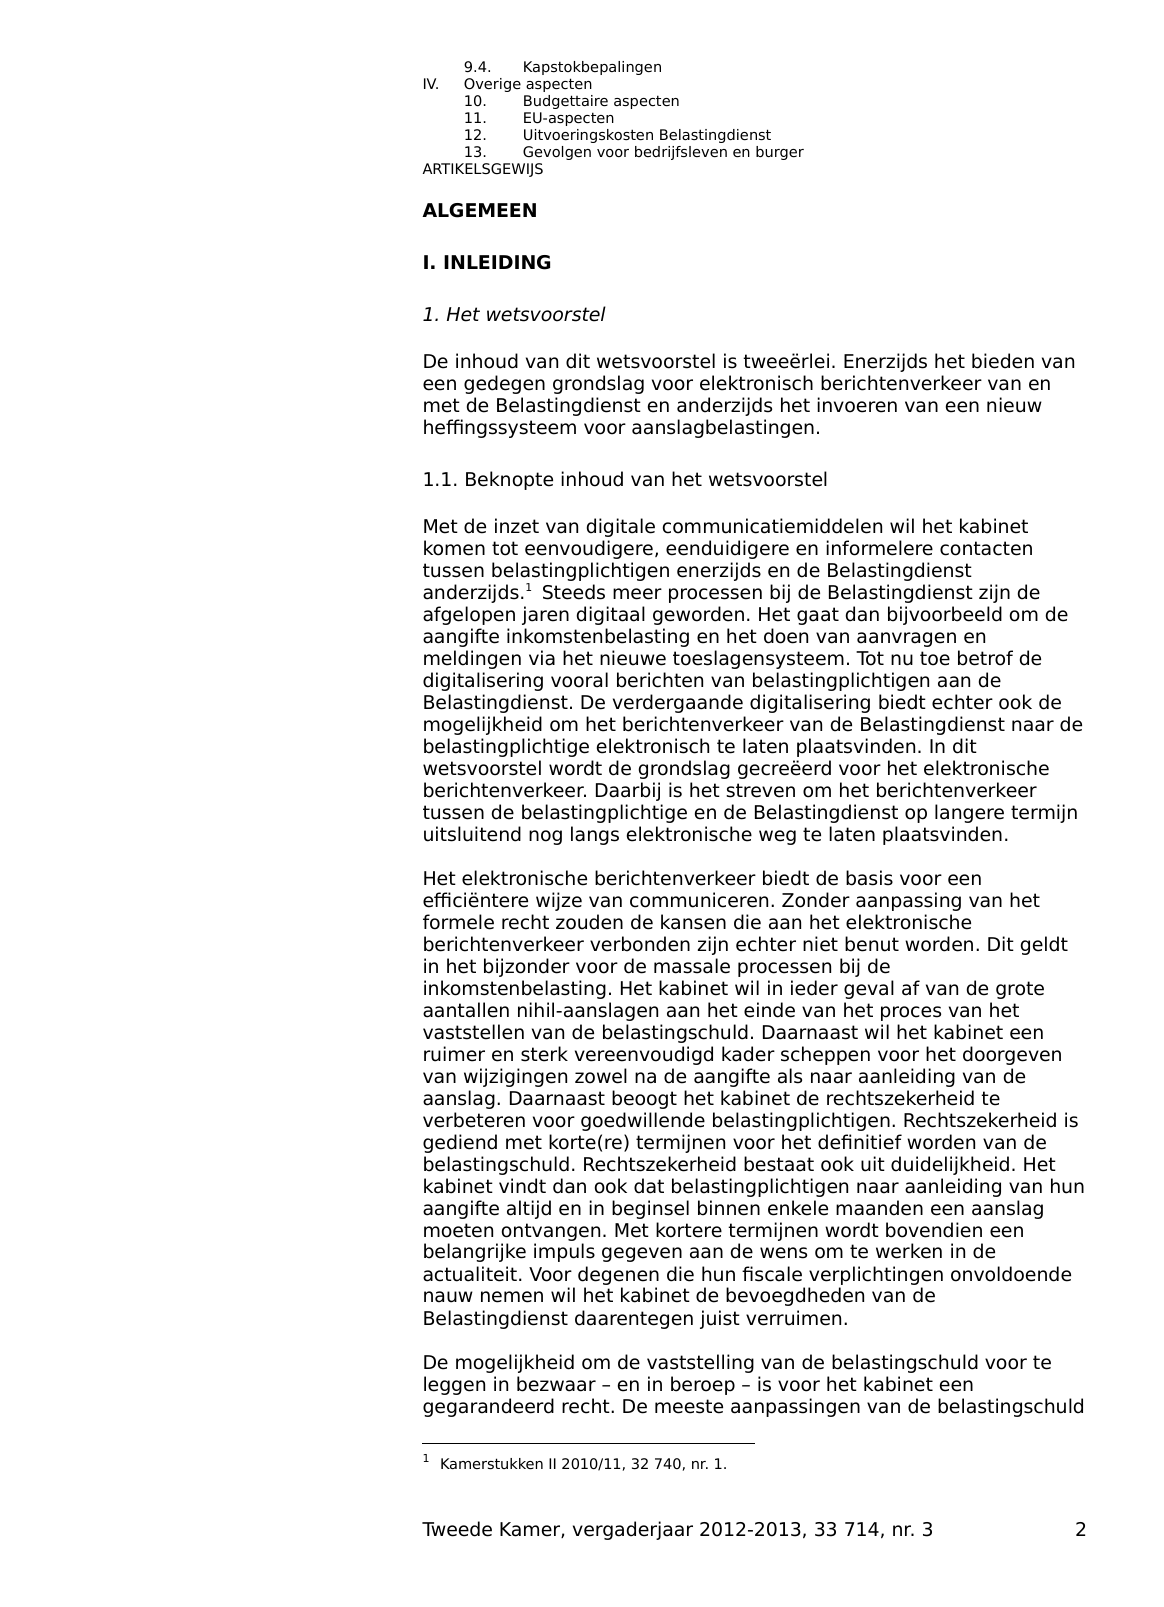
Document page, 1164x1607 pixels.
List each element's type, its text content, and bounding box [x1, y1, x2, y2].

table_cell Budgettaire aspecten [517, 93, 1013, 110]
table_cell [1013, 59, 1087, 76]
table_cell [1013, 127, 1087, 144]
text Met de inzet van digitale communicatiemiddelen wil het kabinet komen tot eenvoudigere, eenduidigere en informelere contacten tussen belastingplichtigen enerzijds en de Belastingdienst anderzijds. Steeds meer processen bij de Belastingdienst zijn de afgelopen jaren digitaal geworden. Het gaat dan bijvoorbeeld om de aangifte inkomstenbelasting en het doen van aanvragen en meldingen via het nieuwe toeslagensysteem. Tot nu toe betrof de digitalisering vooral berichten van belastingplichtigen aan de Belastingdienst. De verdergaande digitalisering biedt echter ook de mogelijkheid om het berichtenverkeer van de Belastingdienst naar de belastingplichtige elektronisch te laten plaatsvinden. In dit wetsvoorstel wordt de grondslag gecreëerd voor het elektronische berichtenverkeer. Daarbij is het streven om het berichtenverkeer tussen de belastingplichtige en de Belastingdienst op langere termijn uitsluitend nog langs elektronische weg te laten plaatsvinden. [422, 516, 1087, 846]
text De inhoud van dit wetsvoorstel is tweeërlei. Enerzijds het bieden van een gedegen grondslag voor elektronisch berichtenverkeer van en met de Belastingdienst en anderzijds het invoeren van een nieuw heffingssysteem voor aanslagbelastingen. [422, 351, 1087, 439]
table_cell 12. [458, 127, 517, 144]
subtitle 1.1. Beknopte inhoud van het wetsvoorstel [422, 469, 1087, 491]
text Het elektronische berichtenverkeer biedt de basis voor een efficiëntere wijze van communiceren. Zonder aanpassing van het formele recht zouden de kansen die aan het elektronische berichtenverkeer verbonden zijn echter niet benut worden. Dit geldt in het bijzonder voor de massale processen bij de inkomstenbelasting. Het kabinet wil in ieder geval af van de grote aantallen nihil-aanslagen aan het einde van het proces van het vaststellen van de belastingschuld. Daarnaast wil het kabinet een ruimer en sterk vereenvoudigd kader scheppen voor het doorgeven van wijzigingen zowel na de aangifte als naar aanleiding van de aanslag. Daarnaast beoogt het kabinet de rechtszekerheid te verbeteren voor goedwillende belastingplichtigen. Rechtszekerheid is gediend met korte(re) termijnen voor het definitief worden van de belastingschuld. Rechtszekerheid bestaat ook uit duidelijkheid. Het kabinet vindt dan ook dat belastingplichtigen naar aanleiding van hun aangifte altijd en in beginsel binnen enkele maanden een aanslag moeten ontvangen. Met kortere termijnen wordt bovendien een belangrijke impuls gegeven aan de wens om te werken in de actualiteit. Voor degenen die hun fiscale verplichtingen onvoldoende nauw nemen wil het kabinet de bevoegdheden van de Belastingdienst daarentegen juist verruimen. [422, 868, 1087, 1329]
table_cell [422, 93, 458, 110]
table_cell [1013, 161, 1087, 178]
table_cell [422, 59, 458, 76]
table_cell 11. [458, 110, 517, 127]
table_cell [1013, 110, 1087, 127]
table_cell ARTIKELSGEWIJS [422, 161, 1013, 178]
table_cell [422, 110, 458, 127]
text De mogelijkheid om de vaststelling van de belastingschuld voor te leggen in bezwaar – en in beroep – is voor het kabinet een gegarandeerd recht. De meeste aanpassingen van de belastingschuld [422, 1352, 1087, 1417]
subtitle ALGEMEEN [422, 200, 1087, 222]
table_cell [1013, 76, 1087, 93]
subtitle I. INLEIDING [422, 252, 1087, 274]
subtitle 1. Het wetsvoorstel [422, 304, 1087, 326]
table_cell Kapstokbepalingen [517, 59, 1013, 76]
table_cell 9.4. [458, 59, 517, 76]
table_cell Uitvoeringskosten Belastingdienst [517, 127, 1013, 144]
table_cell [422, 127, 458, 144]
text Kamerstukken II 2010/11, 32 740, nr. 1. [422, 1452, 1087, 1474]
table_cell 13. [458, 144, 517, 161]
table_cell [422, 144, 458, 161]
table_cell EU-aspecten [517, 110, 1013, 127]
table_cell IV. [422, 76, 458, 93]
table_cell Gevolgen voor bedrijfsleven en burger [517, 144, 1013, 161]
table_cell [1013, 93, 1087, 110]
table_cell Overige aspecten [458, 76, 1013, 93]
table_cell [1013, 144, 1087, 161]
table_cell 10. [458, 93, 517, 110]
